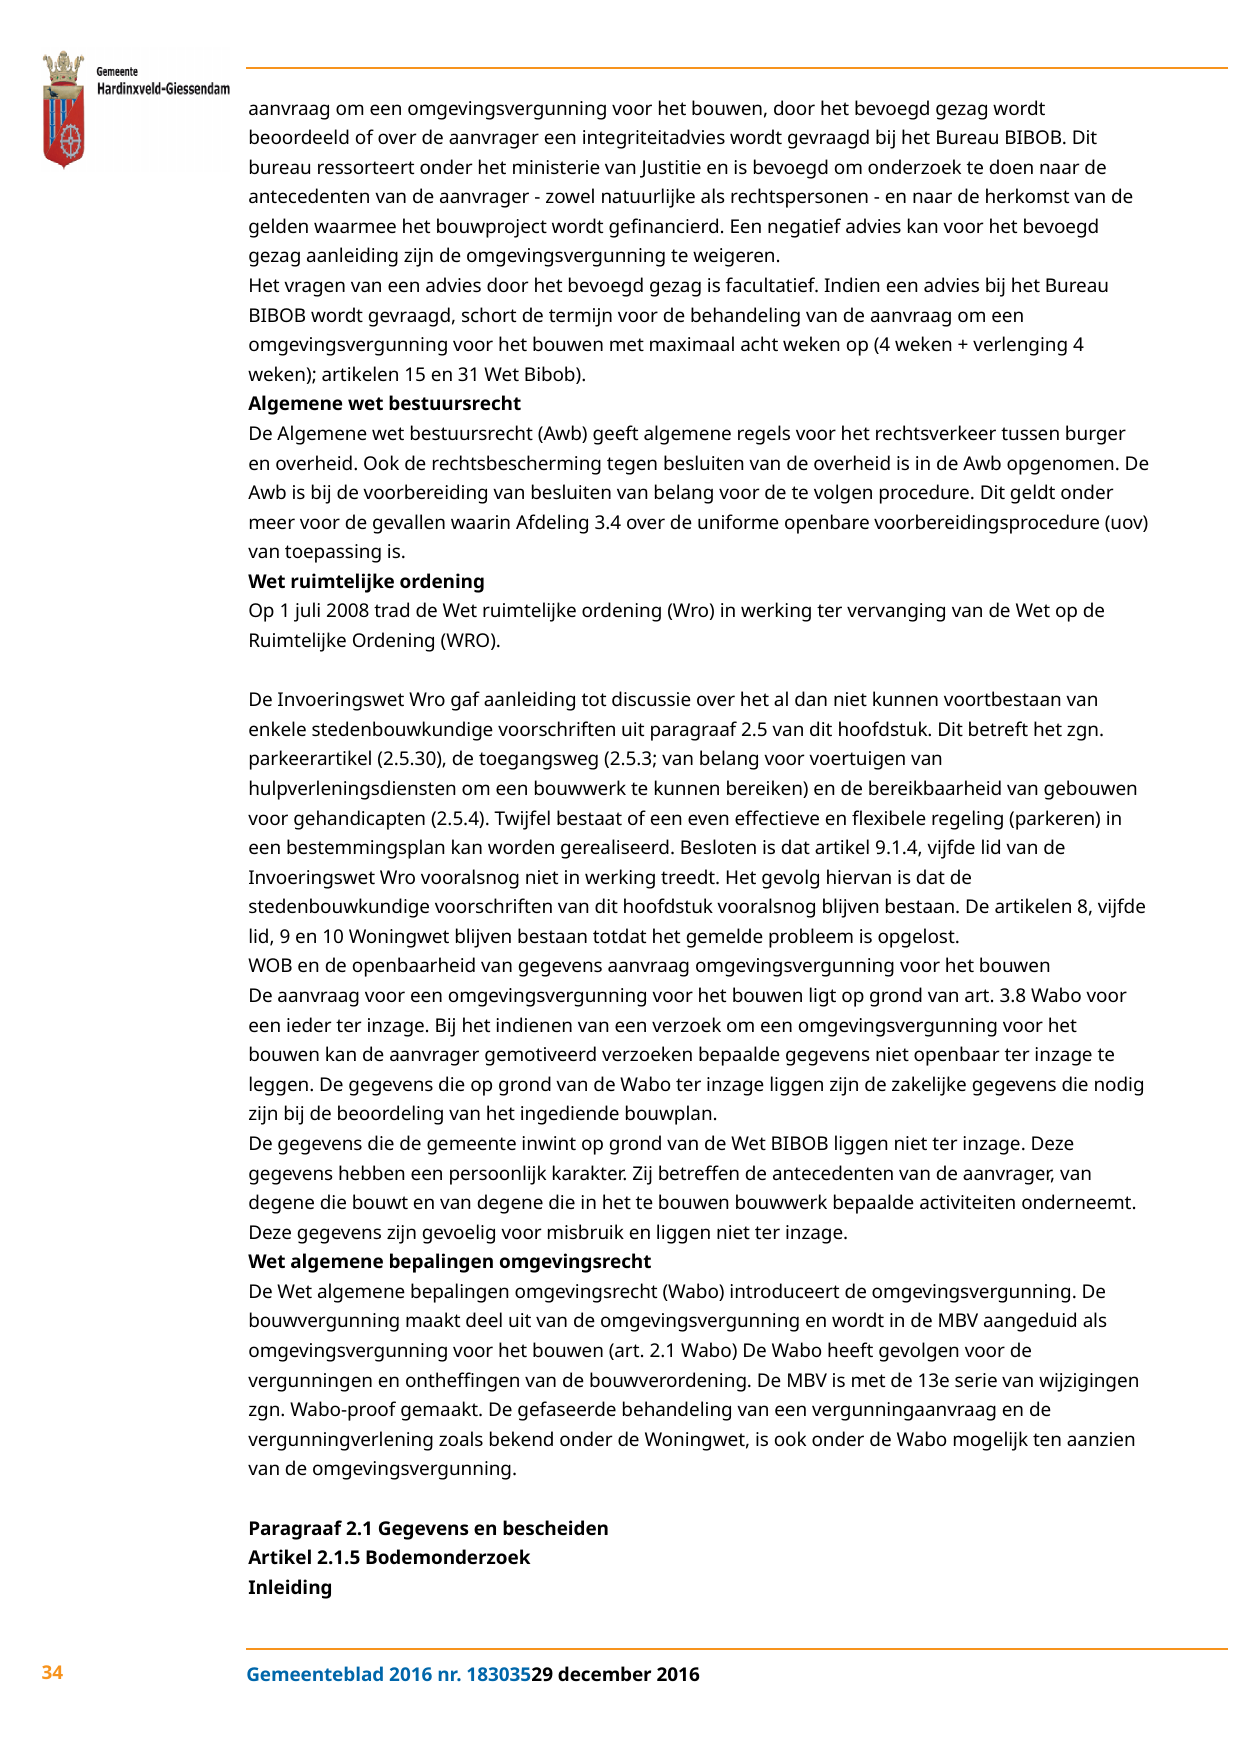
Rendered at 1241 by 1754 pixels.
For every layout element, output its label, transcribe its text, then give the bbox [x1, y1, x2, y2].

picture [41, 47, 231, 172]
text Het vragen van een advies door het bevoegd gezag is facultatief. Indien een advies bij het Bureau BIBOB wordt gevraagd, schort de termijn voor de behandeling van de aanvraag om een omgevingsvergunning voor het bouwen met maximaal acht weken op (4 weken + verlenging 4 weken); artikelen 15 en 31 Wet Bibob). [248, 272, 1152, 387]
text Wet algemene bepalingen omgevingsrecht [248, 1248, 1152, 1274]
text De Wet algemene bepalingen omgevingsrecht (Wabo) introduceert de omgevingsvergunning. De bouwvergunning maakt deel uit van de omgevingsvergunning en wordt in de MBV aangeduid als omgevingsvergunning voor het bouwen (art. 2.1 Wabo) De Wabo heeft gevolgen voor de vergunningen en ontheffingen van de bouwverordening. De MBV is met de 13e serie van wijzigingen zgn. Wabo-proof gemaakt. De gefaseerde behandeling van een vergunningaanvraag en de vergunningverlening zoals bekend onder de Woningwet, is ook onder de Wabo mogelijk ten aanzien van de omgevingsvergunning. [248, 1278, 1152, 1481]
text Op 1 juli 2008 trad de Wet ruimtelijke ordening (Wro) in werking ter vervanging van de Wet op de Ruimtelijke Ordening (WRO). [248, 598, 1152, 653]
text De gegevens die de gemeente inwint op grond van de Wet BIBOB liggen niet ter inzage. Deze gegevens hebben een persoonlijk karakter. Zij betreffen de antecedenten van de aanvrager, van degene die bouwt en van degene die in het te bouwen bouwwerk bepaalde activiteiten onderneemt. Deze gegevens zijn gevoelig voor misbruik en liggen niet ter inzage. [248, 1130, 1152, 1245]
text Inleiding [248, 1574, 1152, 1600]
text Wet ruimtelijke ordening [248, 568, 1152, 594]
text De aanvraag voor een omgevingsvergunning voor het bouwen ligt op grond van art. 3.8 Wabo voor een ieder ter inzage. Bij het indienen van een verzoek om een omgevingsvergunning voor het bouwen kan de aanvrager gemotiveerd verzoeken bepaalde gegevens niet openbaar ter inzage te leggen. De gegevens die op grond van de Wabo ter inzage liggen zijn de zakelijke gegevens die nodig zijn bij de beoordeling van het ingediende bouwplan. [248, 982, 1152, 1126]
text Artikel 2.1.5 Bodemonderzoek [248, 1544, 1152, 1570]
text De Algemene wet bestuursrecht (Awb) geeft algemene regels voor het rechtsverkeer tussen burger en overheid. Ook de rechtsbescherming tegen besluiten van de overheid is in de Awb opgenomen. De Awb is bij de voorbereiding van besluiten van belang voor de te volgen procedure. Dit geldt onder meer voor de gevallen waarin Afdeling 3.4 over de uniforme openbare voorbereidingsprocedure (uov) van toepassing is. [248, 420, 1152, 564]
text Algemene wet bestuursrecht [248, 391, 1152, 416]
text WOB en de openbaarheid van gegevens aanvraag omgevingsvergunning voor het bouwen [248, 953, 1152, 978]
text De Invoeringswet Wro gaf aanleiding tot discussie over het al dan niet kunnen voortbestaan van enkele stedenbouwkundige voorschriften uit paragraaf 2.5 van dit hoofdstuk. Dit betreft het zgn. parkeerartikel (2.5.30), de toegangsweg (2.5.3; van belang voor voertuigen van hulpverleningsdiensten om een bouwwerk te kunnen bereiken) en de bereikbaarheid van gebouwen voor gehandicapten (2.5.4). Twijfel bestaat of een even effectieve en flexibele regeling (parkeren) in een bestemmingsplan kan worden gerealiseerd. Besloten is dat artikel 9.1.4, vijfde lid van de Invoeringswet Wro vooralsnog niet in werking treedt. Het gevolg hiervan is dat de stedenbouwkundige voorschriften van dit hoofdstuk vooralsnog blijven bestaan. De artikelen 8, vijfde lid, 9 en 10 Woningwet blijven bestaan totdat het gemelde probleem is opgelost. [248, 686, 1152, 949]
text aanvraag om een omgevingsvergunning voor het bouwen, door het bevoegd gezag wordt beoordeeld of over de aanvrager een integriteitadvies wordt gevraagd bij het Bureau BIBOB. Dit bureau ressorteert onder het ministerie van Justitie en is bevoegd om onderzoek te doen naar de antecedenten van de aanvrager - zowel natuurlijke als rechtspersonen - en naar de herkomst van de gelden waarmee het bouwproject wordt gefinancierd. Een negatief advies kan voor het bevoegd gezag aanleiding zijn de omgevingsvergunning te weigeren. [248, 95, 1152, 268]
text Paragraaf 2.1 Gegevens en bescheiden [248, 1515, 1152, 1541]
